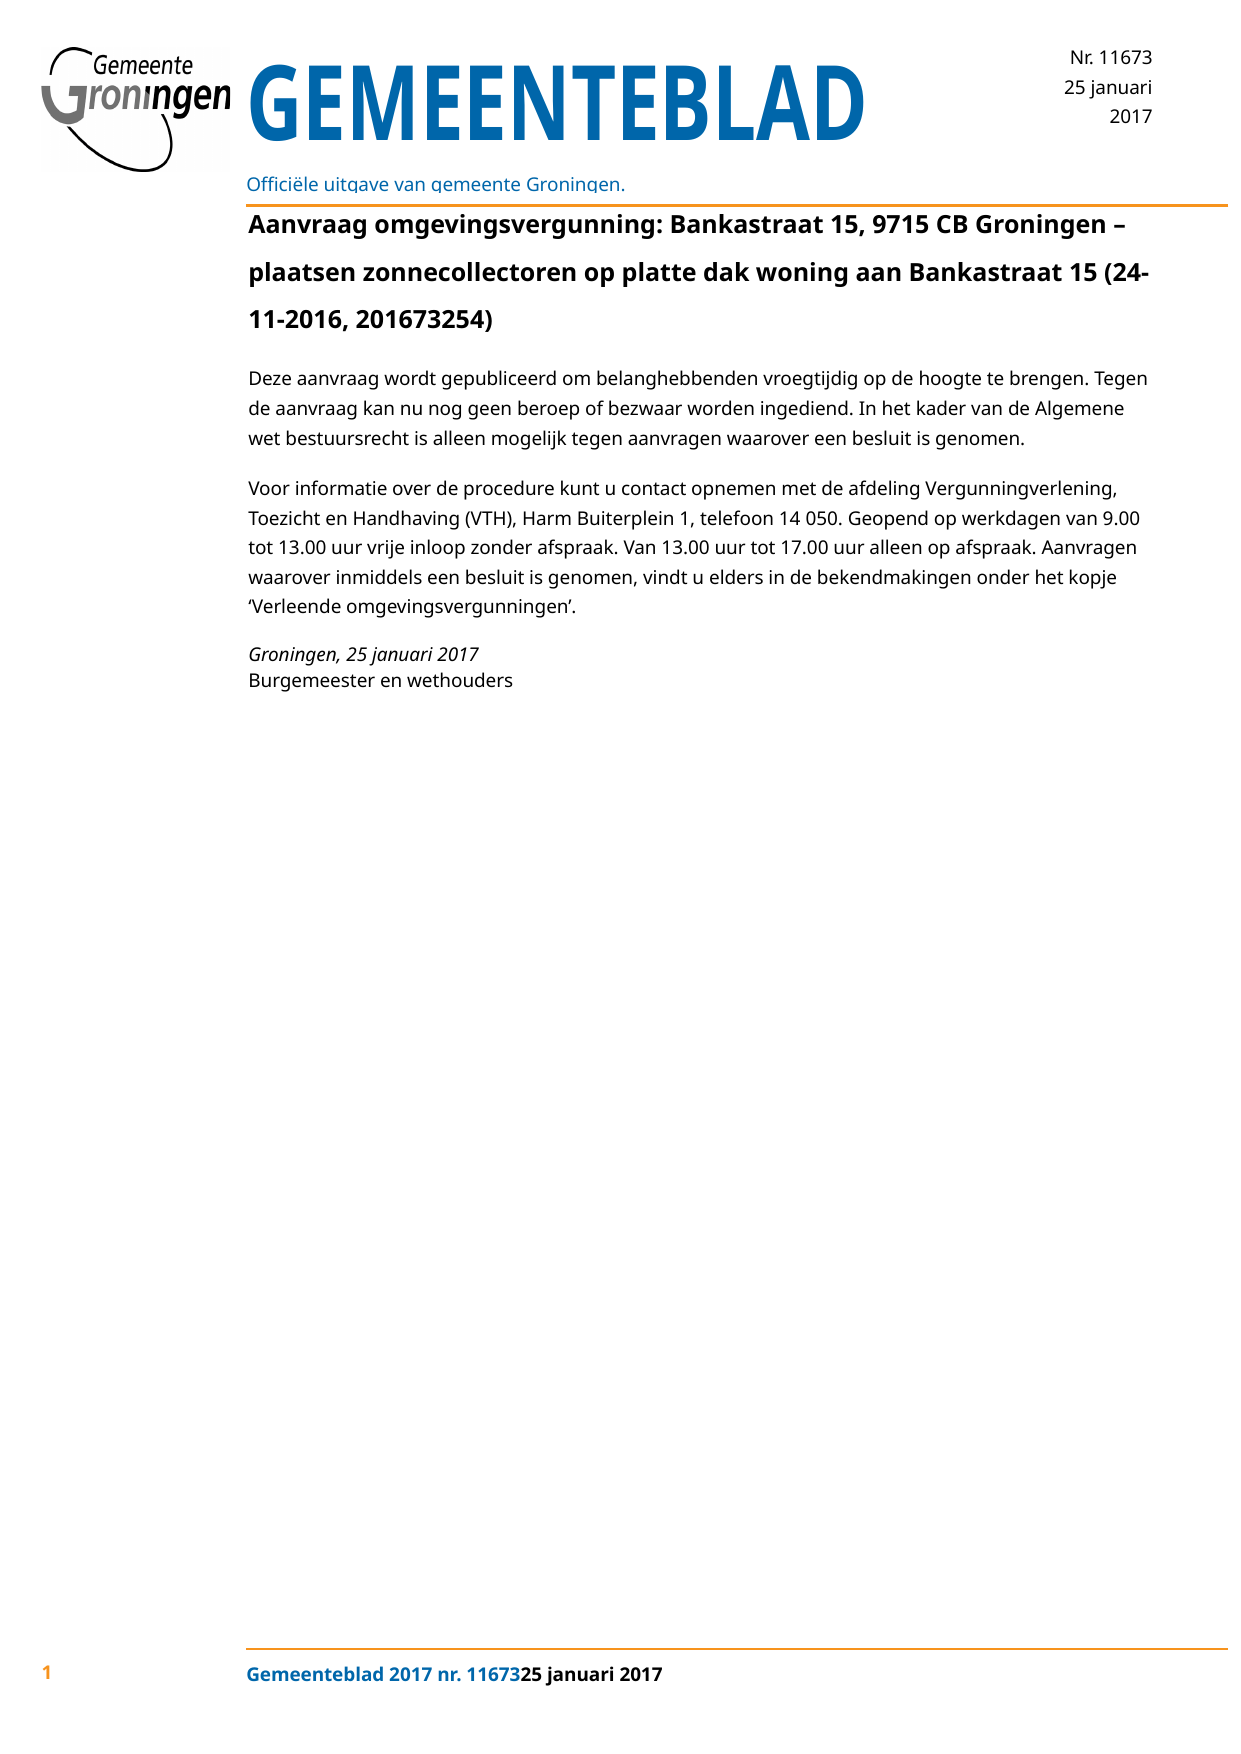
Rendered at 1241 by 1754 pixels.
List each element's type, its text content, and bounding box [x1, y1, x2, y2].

text Aanvraag omgevingsvergunning: Bankastraat 15, 9715 CB Groningen – plaatsen zonnecollectoren op platte dak woning aan Bankastraat 15 (24-11-2016, 201673254) [248, 207, 1152, 336]
text Voor informatie over de procedure kunt u contact opnemen met de afdeling Vergunningverlening, Toezicht en Handhaving (VTH), Harm Buiterplein 1, telefoon 14 050. Geopend op werkdagen van 9.00 tot 13.00 uur vrije inloop zonder afspraak. Van 13.00 uur tot 17.00 uur alleen op afspraak. Aanvragen waarover inmiddels een besluit is genomen, vindt u elders in de bekendmakingen onder het kopje ‘Verleende omgevingsvergunningen’. [248, 475, 1152, 619]
text Burgemeester en wethouders [248, 667, 1152, 693]
text Deze aanvraag wordt gepubliceerd om belanghebbenden vroegtijdig op de hoogte te brengen. Tegen de aanvraag kan nu nog geen beroep of bezwaar worden ingediend. In het kader van de Algemene wet bestuursrecht is alleen mogelijk tegen aanvragen waarover een besluit is genomen. [248, 366, 1152, 450]
text Groningen, 25 januari 2017 [248, 641, 1152, 667]
picture [41, 47, 231, 172]
